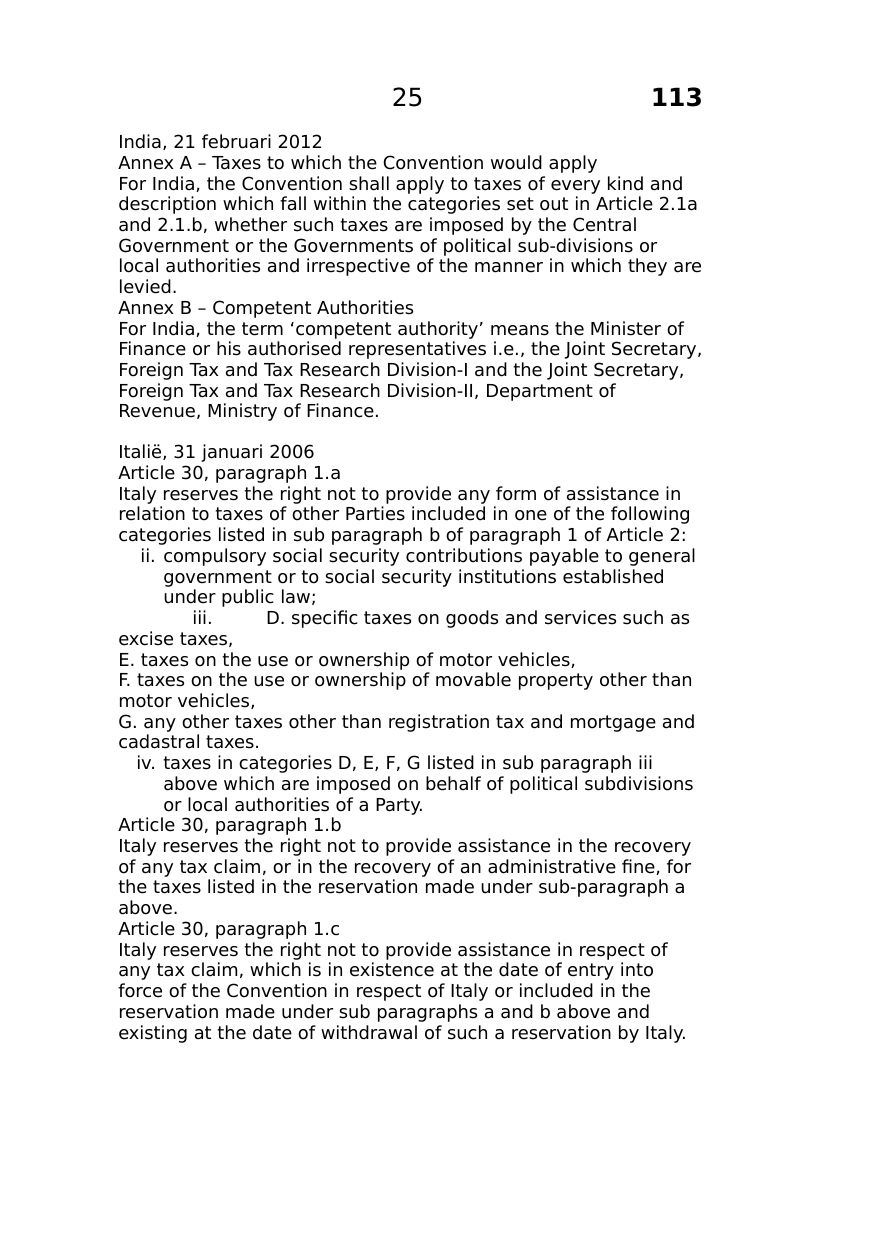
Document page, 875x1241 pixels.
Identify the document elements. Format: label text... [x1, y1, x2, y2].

text iii. D. specific taxes on goods and services such as excise taxes, [118, 608, 703, 649]
text India, 21 februari 2012 [118, 132, 703, 153]
text iv. taxes in categories D, E, F, G listed in sub paragraph iii above which are imposed on behalf of political subdivisions or local authorities of a Party. [118, 753, 703, 815]
text Annex B – Competent Authorities [118, 298, 703, 318]
text ii. compulsory social security contributions payable to general government or to social security institutions established under public law; [118, 546, 703, 608]
text G. any other taxes other than registration tax and mortgage and cadastral taxes. [118, 712, 703, 753]
text Italië, 31 januari 2006 [118, 442, 703, 463]
text Italy reserves the right not to provide assistance in the recovery of any tax claim, or in the recovery of an administrative fine, for the taxes listed in the reservation made under sub-paragraph a above. [118, 836, 703, 919]
text Article 30, paragraph 1.b [118, 815, 703, 836]
text Annex A – Taxes to which the Convention would apply [118, 153, 703, 173]
text For India, the Convention shall apply to taxes of every kind and description which fall within the categories set out in Article 2.1a and 2.1.b, whether such taxes are imposed by the Central Government or the Governments of political sub-divisions or local authorities and irrespective of the manner in which they are levied. [118, 173, 703, 298]
text Italy reserves the right not to provide assistance in respect of any tax claim, which is in existence at the date of entry into force of the Convention in respect of Italy or included in the reservation made under sub paragraphs a and b above and existing at the date of withdrawal of such a reservation by Italy. [118, 939, 703, 1043]
text For India, the term ‘competent authority’ means the Minister of Finance or his authorised representatives i.e., the Joint Secretary, Foreign Tax and Tax Research Division-I and the Joint Secretary, Foreign Tax and Tax Research Division-II, Department of Revenue, Ministry of Finance. [118, 318, 703, 422]
text E. taxes on the use or ownership of motor vehicles, [118, 649, 703, 670]
text Italy reserves the right not to provide any form of assistance in relation to taxes of other Parties included in one of the following categories listed in sub paragraph b of paragraph 1 of Article 2: [118, 483, 703, 546]
text Article 30, paragraph 1.c [118, 919, 703, 939]
text Article 30, paragraph 1.a [118, 463, 703, 483]
text F. taxes on the use or ownership of movable property other than motor vehicles, [118, 670, 703, 712]
